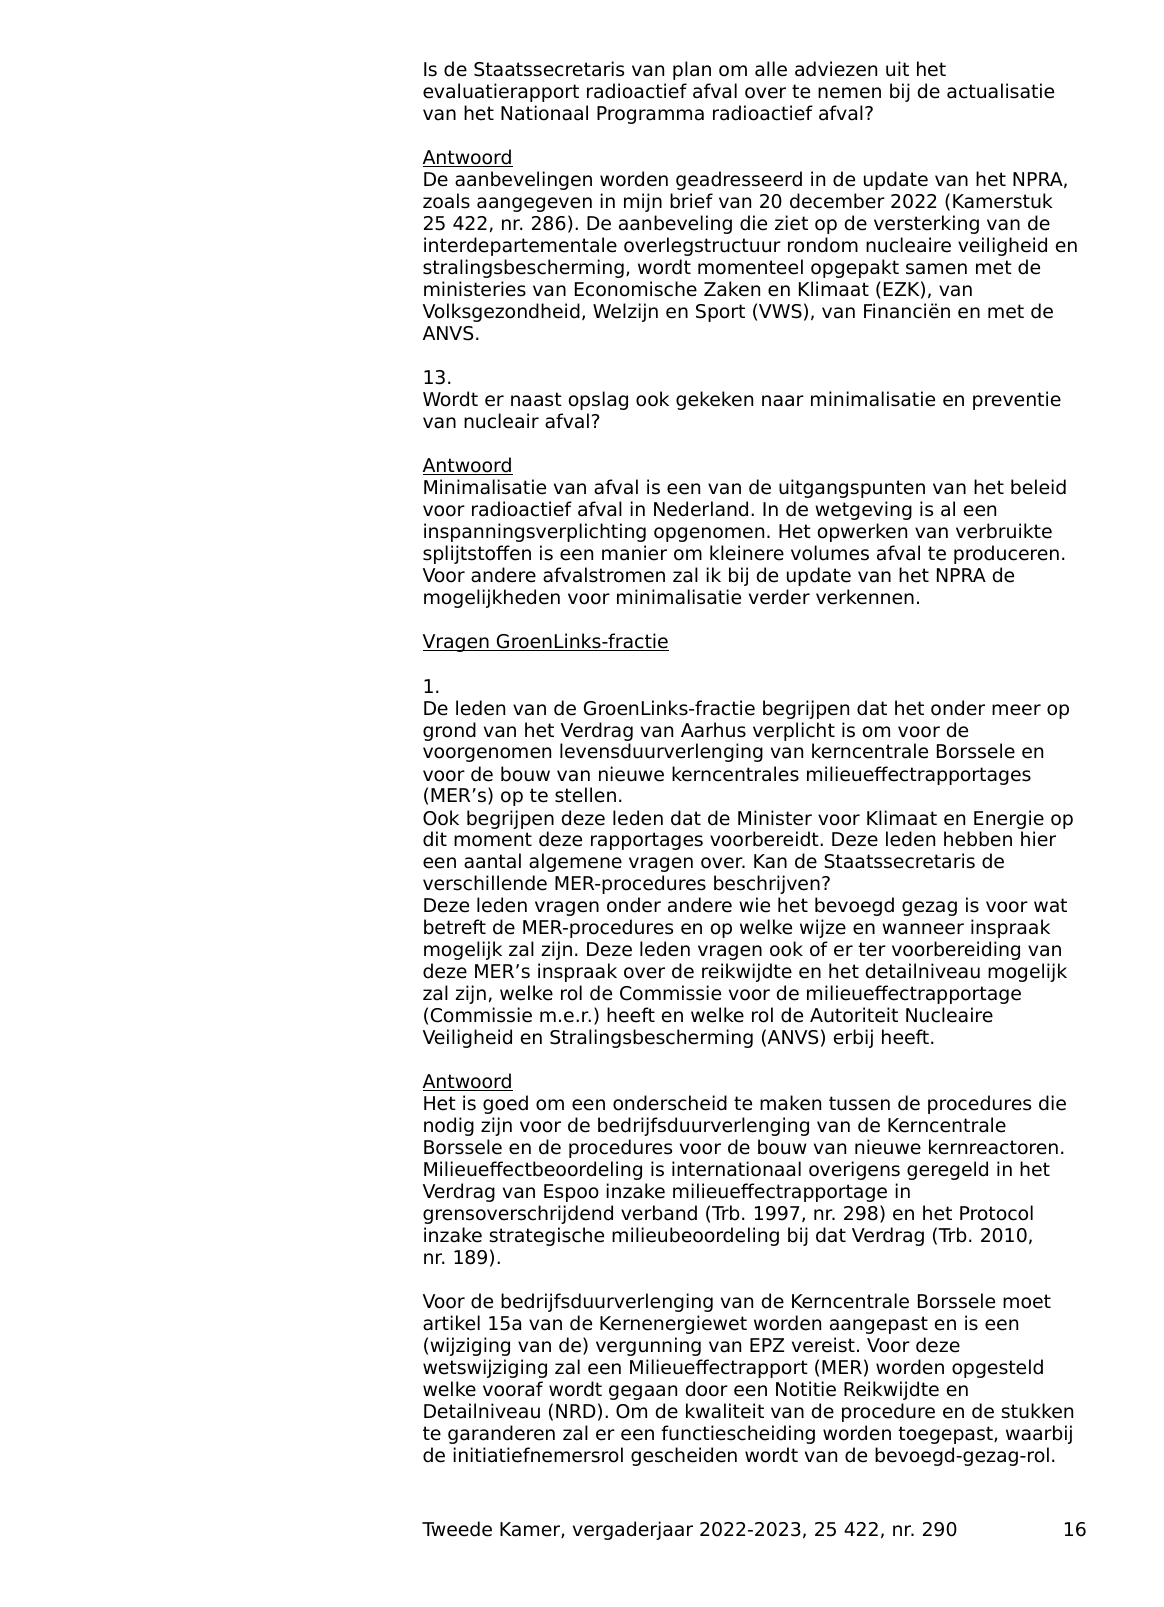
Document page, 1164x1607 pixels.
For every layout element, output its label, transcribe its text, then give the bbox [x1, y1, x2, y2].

subtitle Vragen GroenLinks-fractie [422, 631, 1087, 653]
text 13. [422, 367, 1087, 389]
text Het is goed om een onderscheid te maken tussen de procedures die nodig zijn voor de bedrijfsduurverlenging van de Kerncentrale Borssele en de procedures voor de bouw van nieuwe kernreactoren. Milieueffectbeoordeling is internationaal overigens geregeld in het Verdrag van Espoo inzake milieueffectrapportage in grensoverschrijdend verband (Trb. 1997, nr. 298) en het Protocol inzake strategische milieubeoordeling bij dat Verdrag (Trb. 2010, nr. 189). [422, 1093, 1087, 1269]
text Antwoord [422, 455, 1087, 477]
text Minimalisatie van afval is een van de uitgangspunten van het beleid voor radioactief afval in Nederland. In de wetgeving is al een inspanningsverplichting opgenomen. Het opwerken van verbruikte splijtstoffen is een manier om kleinere volumes afval te produceren. Voor andere afvalstromen zal ik bij de update van het NPRA de mogelijkheden voor minimalisatie verder verkennen. [422, 477, 1087, 609]
text Antwoord [422, 1071, 1087, 1093]
text Voor de bedrijfsduurverlenging van de Kerncentrale Borssele moet artikel 15a van de Kernenergiewet worden aangepast en is een (wijziging van de) vergunning van EPZ vereist. Voor deze wetswijziging zal een Milieueffectrapport (MER) worden opgesteld welke vooraf wordt gegaan door een Notitie Reikwijdte en Detailniveau (NRD). Om de kwaliteit van de procedure en de stukken te garanderen zal er een functiescheiding worden toegepast, waarbij de initiatiefnemersrol gescheiden wordt van de bevoegd-gezag-rol. [422, 1291, 1087, 1467]
text 1. [422, 676, 1087, 697]
text De aanbevelingen worden geadresseerd in de update van het NPRA, zoals aangegeven in mijn brief van 20 december 2022 (Kamerstuk 25 422, nr. 286). De aanbeveling die ziet op de versterking van de interdepartementale overlegstructuur rondom nucleaire veiligheid en stralingsbescherming, wordt momenteel opgepakt samen met de ministeries van Economische Zaken en Klimaat (EZK), van Volksgezondheid, Welzijn en Sport (VWS), van Financiën en met de ANVS. [422, 169, 1087, 345]
text Wordt er naast opslag ook gekeken naar minimalisatie en preventie van nucleair afval? [422, 389, 1087, 433]
text Ook begrijpen deze leden dat de Minister voor Klimaat en Energie op dit moment deze rapportages voorbereidt. Deze leden hebben hier een aantal algemene vragen over. Kan de Staatssecretaris de verschillende MER-procedures beschrijven? [422, 807, 1087, 895]
text Deze leden vragen onder andere wie het bevoegd gezag is voor wat betreft de MER-procedures en op welke wijze en wanneer inspraak mogelijk zal zijn. Deze leden vragen ook of er ter voorbereiding van deze MER’s inspraak over de reikwijdte en het detailniveau mogelijk zal zijn, welke rol de Commissie voor de milieueffectrapportage (Commissie m.e.r.) heeft en welke rol de Autoriteit Nucleaire Veiligheid en Stralingsbescherming (ANVS) erbij heeft. [422, 895, 1087, 1049]
text Antwoord [422, 147, 1087, 169]
text De leden van de GroenLinks-fractie begrijpen dat het onder meer op grond van het Verdrag van Aarhus verplicht is om voor de voorgenomen levensduurverlenging van kerncentrale Borssele en voor de bouw van nieuwe kerncentrales milieueffectrapportages (MER’s) op te stellen. [422, 697, 1087, 807]
text Is de Staatssecretaris van plan om alle adviezen uit het evaluatierapport radioactief afval over te nemen bij de actualisatie van het Nationaal Programma radioactief afval? [422, 59, 1087, 125]
